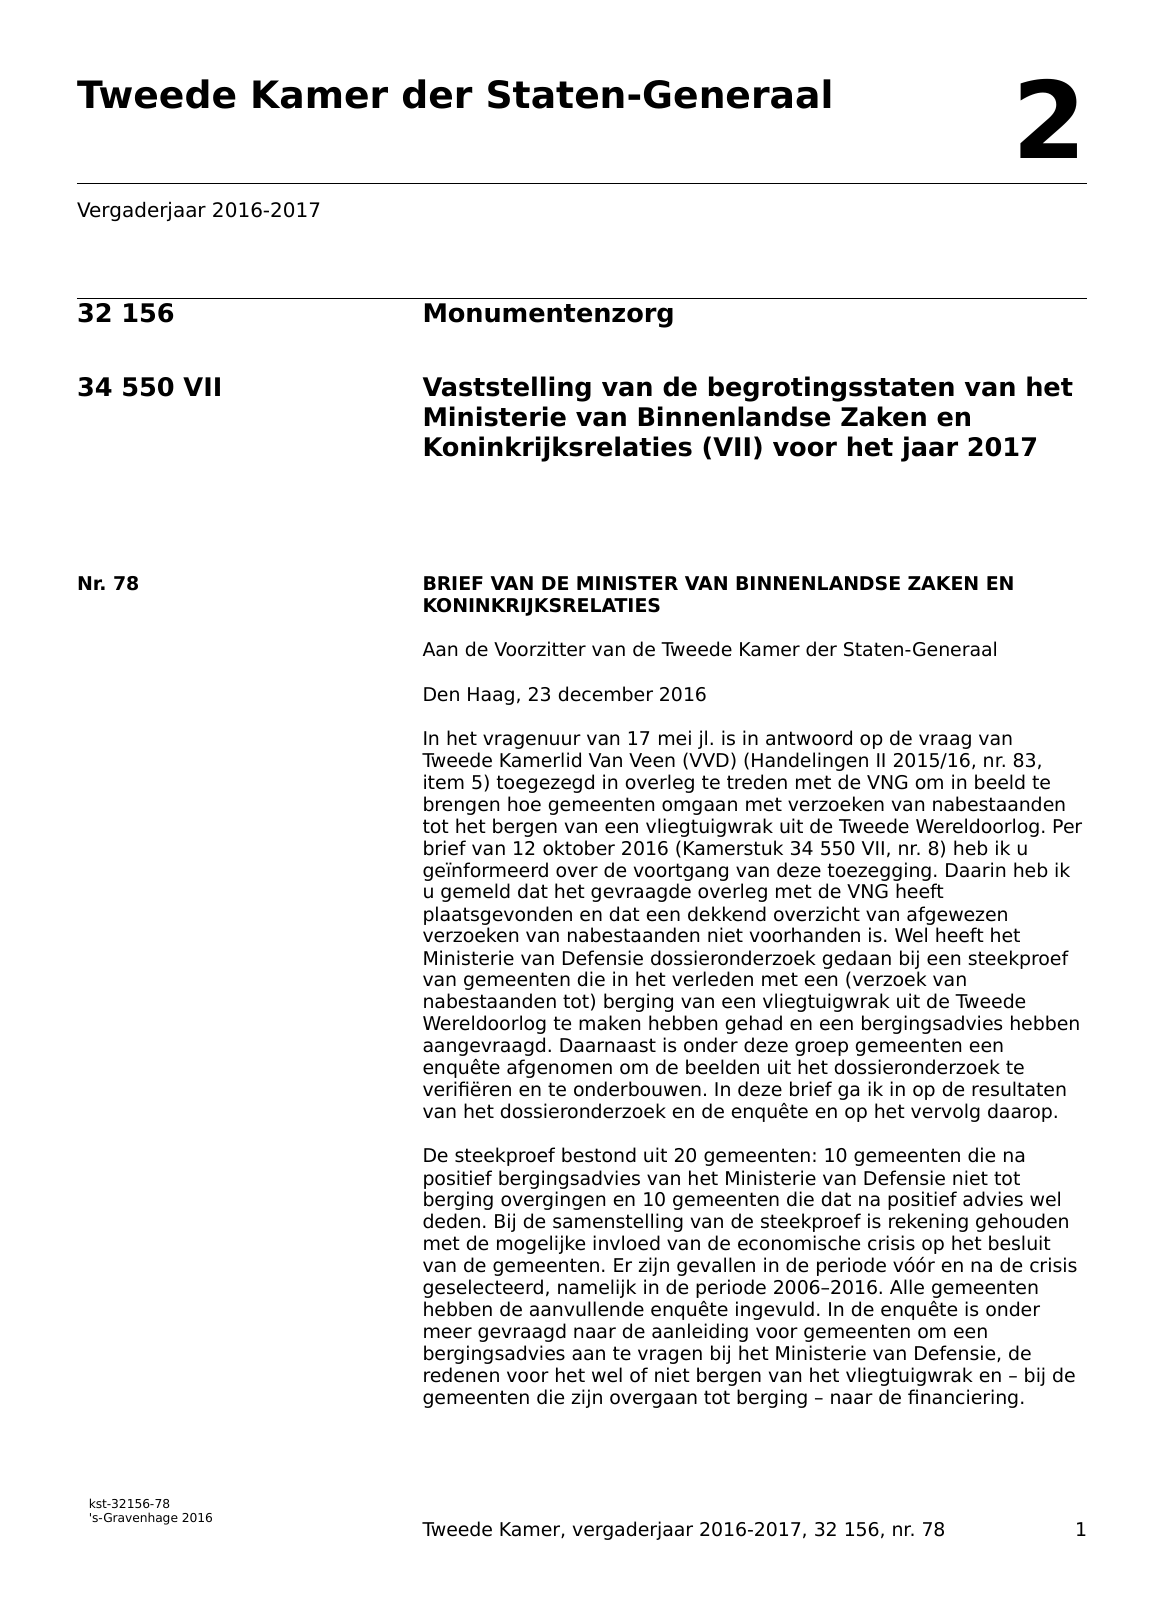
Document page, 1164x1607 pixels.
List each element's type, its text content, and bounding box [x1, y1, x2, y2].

table_header 2 [886, 59, 1087, 183]
text De steekproef bestond uit 20 gemeenten: 10 gemeenten die na positief bergingsadvies van het Ministerie van Defensie niet tot berging overgingen en 10 gemeenten die dat na positief advies wel deden. Bij de samenstelling van de steekproef is rekening gehouden met de mogelijke invloed van de economische crisis op het besluit van de gemeenten. Er zijn gevallen in de periode vóór en na de crisis geselecteerd, namelijk in de periode 2006–2016. Alle gemeenten hebben de aanvullende enquête ingevuld. In de enquête is onder meer gevraagd naar de aanleiding voor gemeenten om een bergingsadvies aan te vragen bij het Ministerie van Defensie, de redenen voor het wel of niet bergen van het vliegtuigwrak en – bij de gemeenten die zijn overgaan tot berging – naar de financiering. [422, 1145, 1087, 1409]
text In het vragenuur van 17 mei jl. is in antwoord op de vraag van Tweede Kamerlid Van Veen (VVD) (Handelingen II 2015/16, nr. 83, item 5) toegezegd in overleg te treden met de VNG om in beeld te brengen hoe gemeenten omgaan met verzoeken van nabestaanden tot het bergen van een vliegtuigwrak uit de Tweede Wereldoorlog. Per brief van 12 oktober 2016 (Kamerstuk 34 550 VII, nr. 8) heb ik u geïnformeerd over de voortgang van deze toezegging. Daarin heb ik u gemeld dat het gevraagde overleg met de VNG heeft plaatsgevonden en dat een dekkend overzicht van afgewezen verzoeken van nabestaanden niet voorhanden is. Wel heeft het Ministerie van Defensie dossieronderzoek gedaan bij een steekproef van gemeenten die in het verleden met een (verzoek van nabestaanden tot) berging van een vliegtuigwrak uit de Tweede Wereldoorlog te maken hebben gehad en een bergingsadvies hebben aangevraagd. Daarnaast is onder deze groep gemeenten een enquête afgenomen om de beelden uit het dossieronderzoek te verifiëren en te onderbouwen. In deze brief ga ik in op de resultaten van het dossieronderzoek en de enquête en op het vervolg daarop. [422, 728, 1087, 1123]
table_cell Vergaderjaar 2016-2017 [77, 184, 1087, 298]
subtitle Nr. 78 BRIEF VAN DE MINISTER VAN BINNENLANDSE ZAKEN EN KONINKRIJKSRELATIES [77, 573, 1087, 617]
subtitle 34 550 VII Vaststelling van de begrotingsstaten van het Ministerie van Binnenlandse Zaken en Koninkrijksrelaties (VII) voor het jaar 2017 [77, 373, 1087, 462]
text Aan de Voorzitter van de Tweede Kamer der Staten-Generaal [422, 639, 1087, 661]
text kst-32156-78 [88, 1497, 323, 1511]
text 's-Gravenhage 2016 [88, 1511, 323, 1525]
table_header Tweede Kamer der Staten-Generaal [77, 59, 886, 183]
text Den Haag, 23 december 2016 [422, 683, 1087, 705]
subtitle 32 156 Monumentenzorg [77, 299, 1087, 329]
